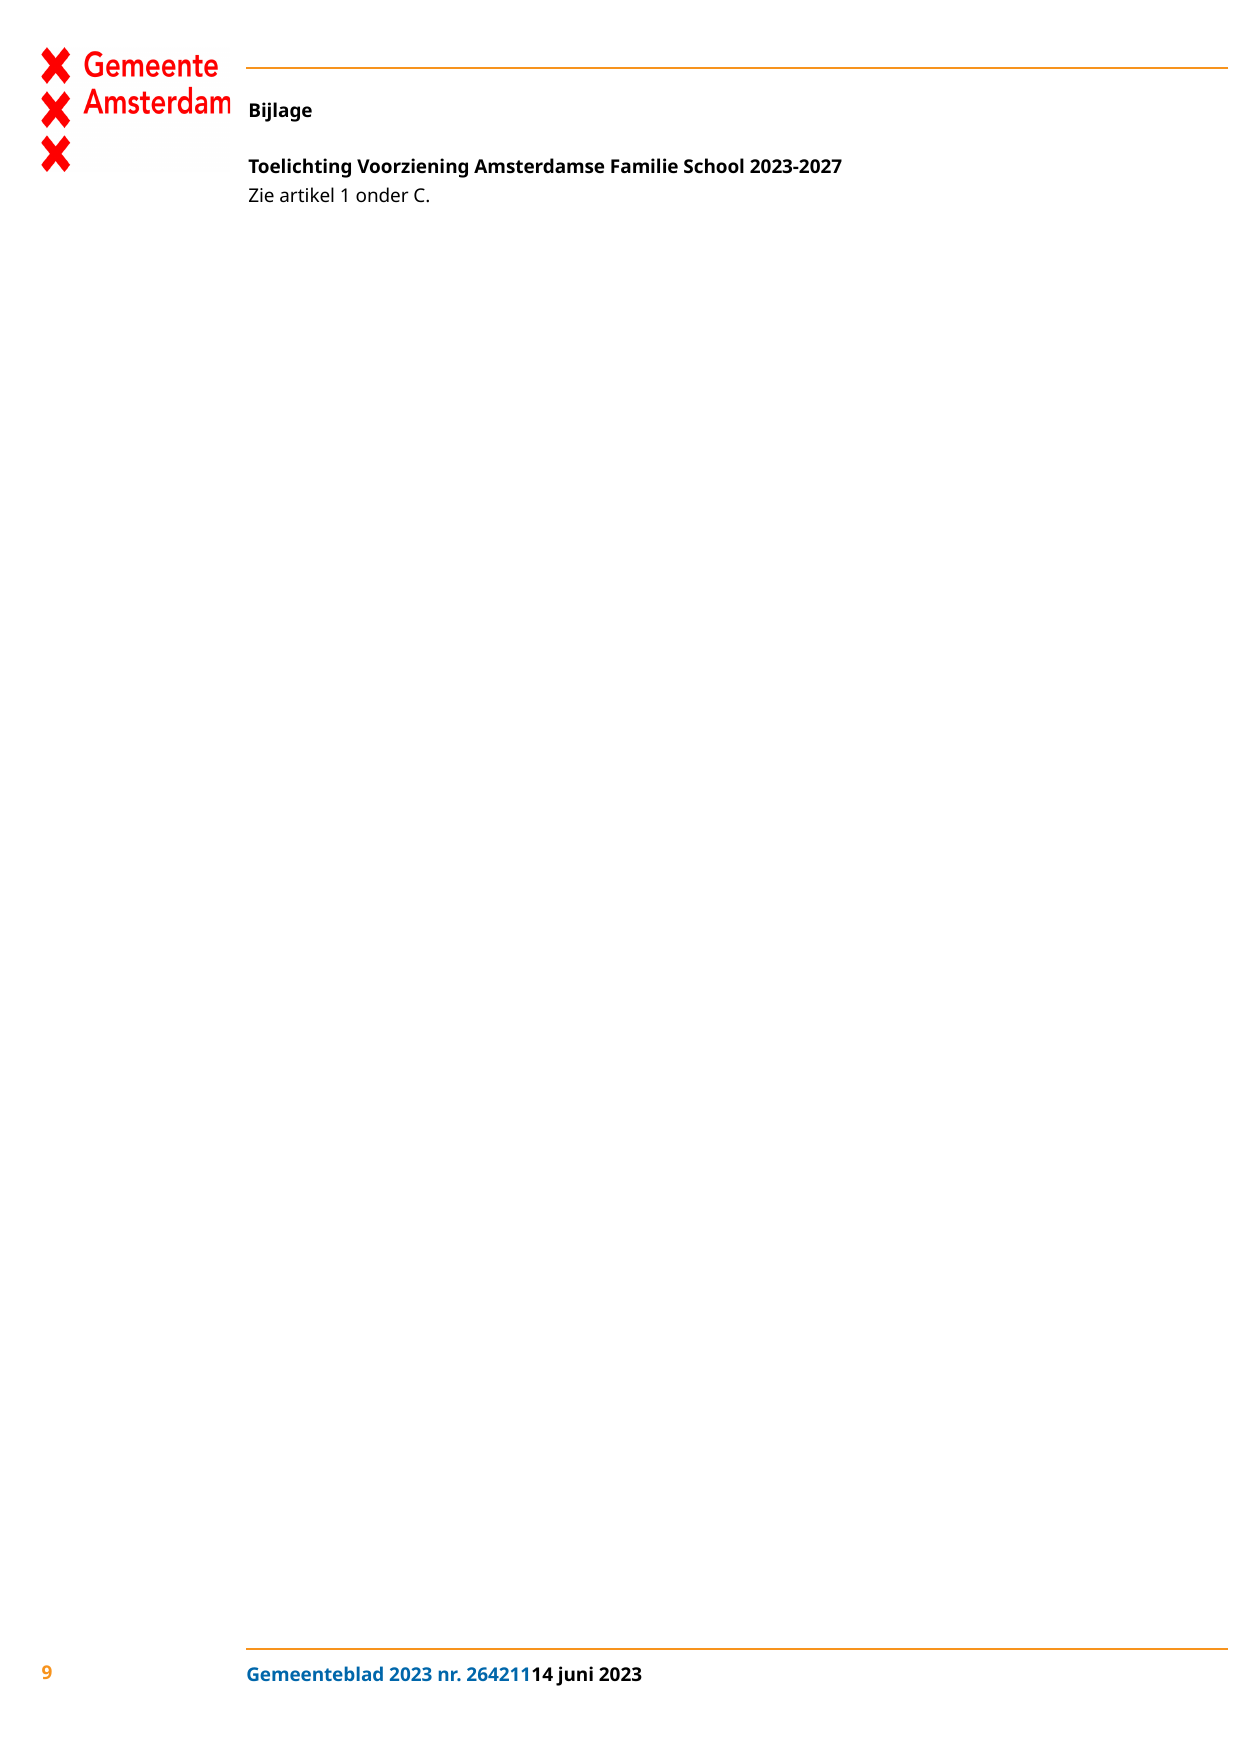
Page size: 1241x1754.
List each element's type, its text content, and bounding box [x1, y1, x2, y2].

picture [41, 47, 231, 172]
text Toelichting Voorziening Amsterdamse Familie School 2023-2027 [248, 153, 1152, 179]
text Zie artikel 1 onder C. [248, 182, 1152, 208]
text Bijlage [248, 95, 1152, 123]
